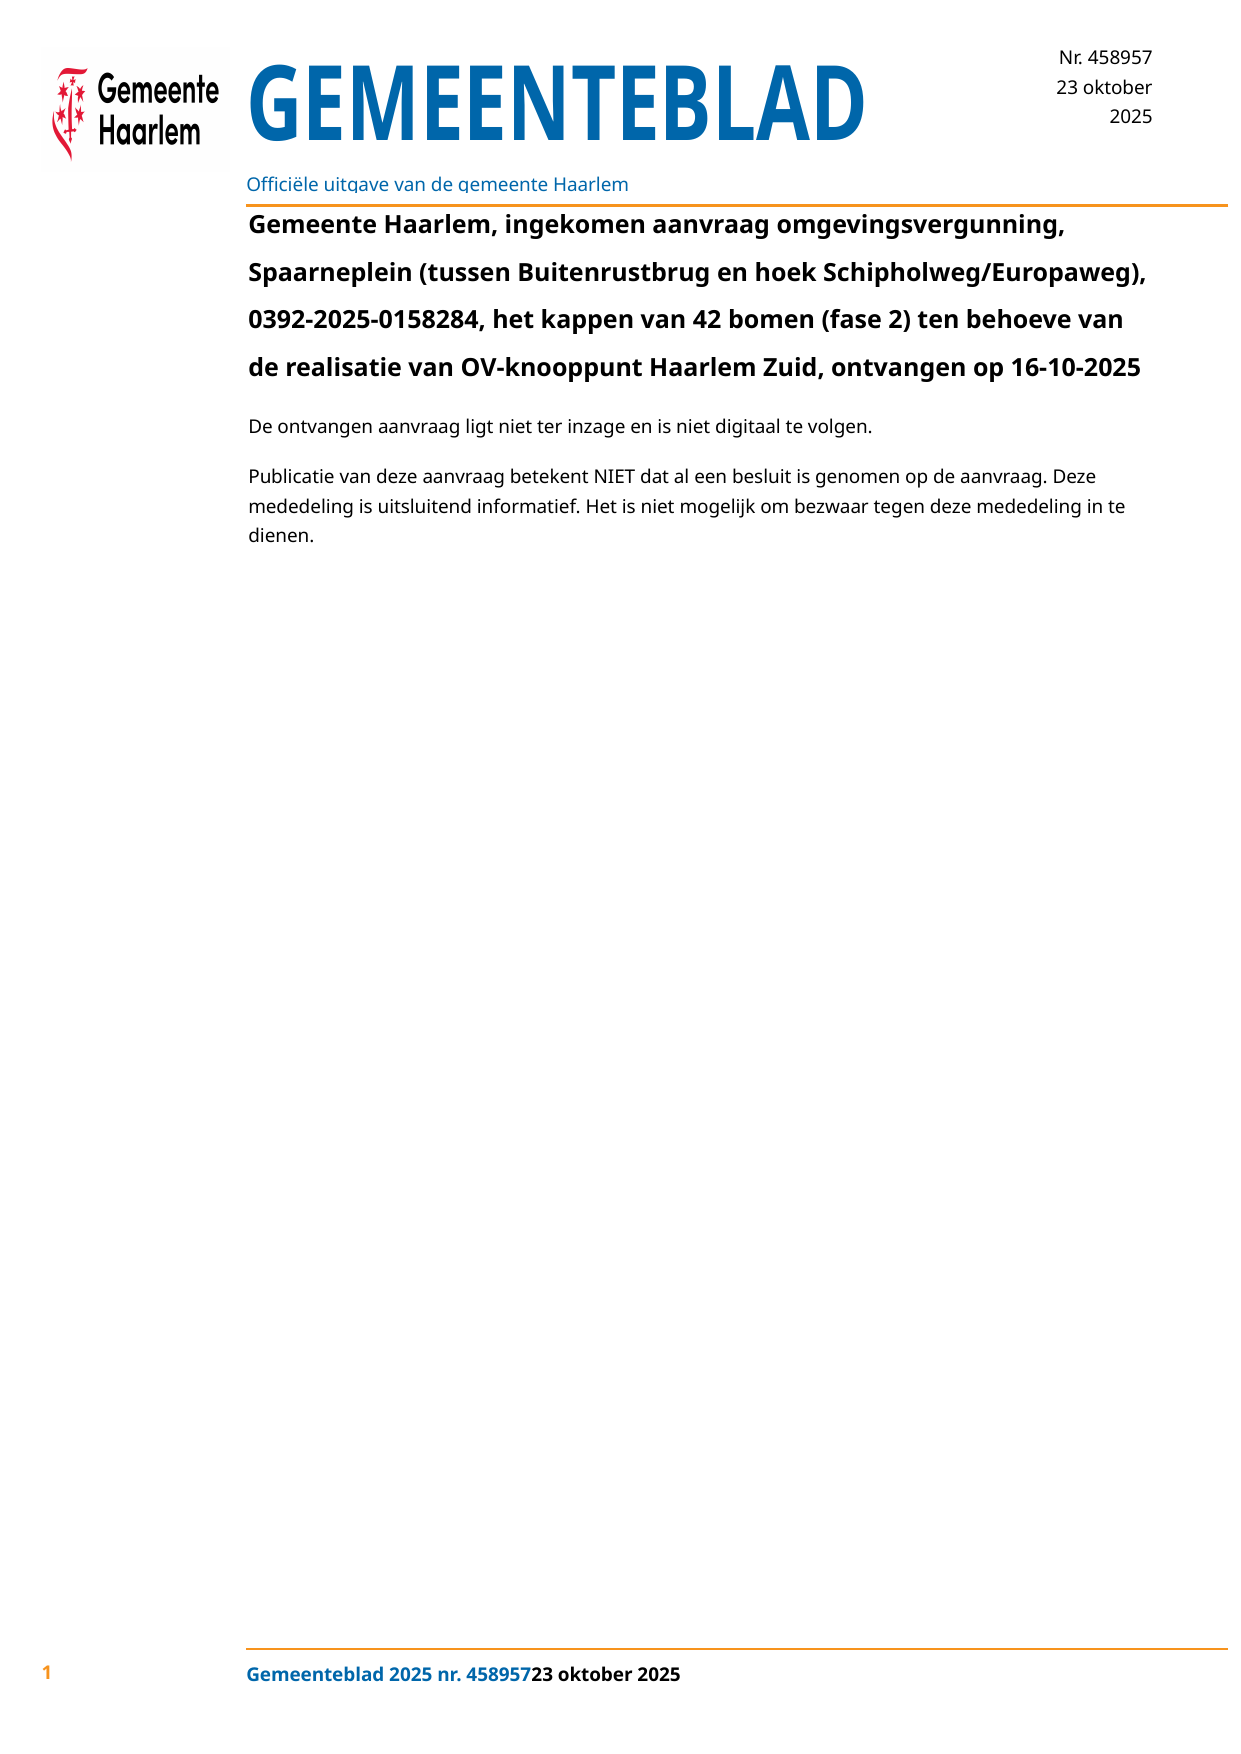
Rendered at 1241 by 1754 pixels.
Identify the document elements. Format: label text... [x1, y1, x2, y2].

text Publicatie van deze aanvraag betekent NIET dat al een besluit is genomen op de aanvraag. Deze mededeling is uitsluitend informatief. Het is niet mogelijk om bezwaar tegen deze mededeling in te dienen. [248, 463, 1152, 548]
picture [41, 47, 231, 172]
text De ontvangen aanvraag ligt niet ter inzage en is niet digitaal te volgen. [248, 413, 1152, 439]
text Gemeente Haarlem, ingekomen aanvraag omgevingsvergunning, Spaarneplein (tussen Buitenrustbrug en hoek Schipholweg/Europaweg), 0392-2025-0158284, het kappen van 42 bomen (fase 2) ten behoeve van de realisatie van OV-knooppunt Haarlem Zuid, ontvangen op 16-10-2025 [248, 207, 1152, 384]
